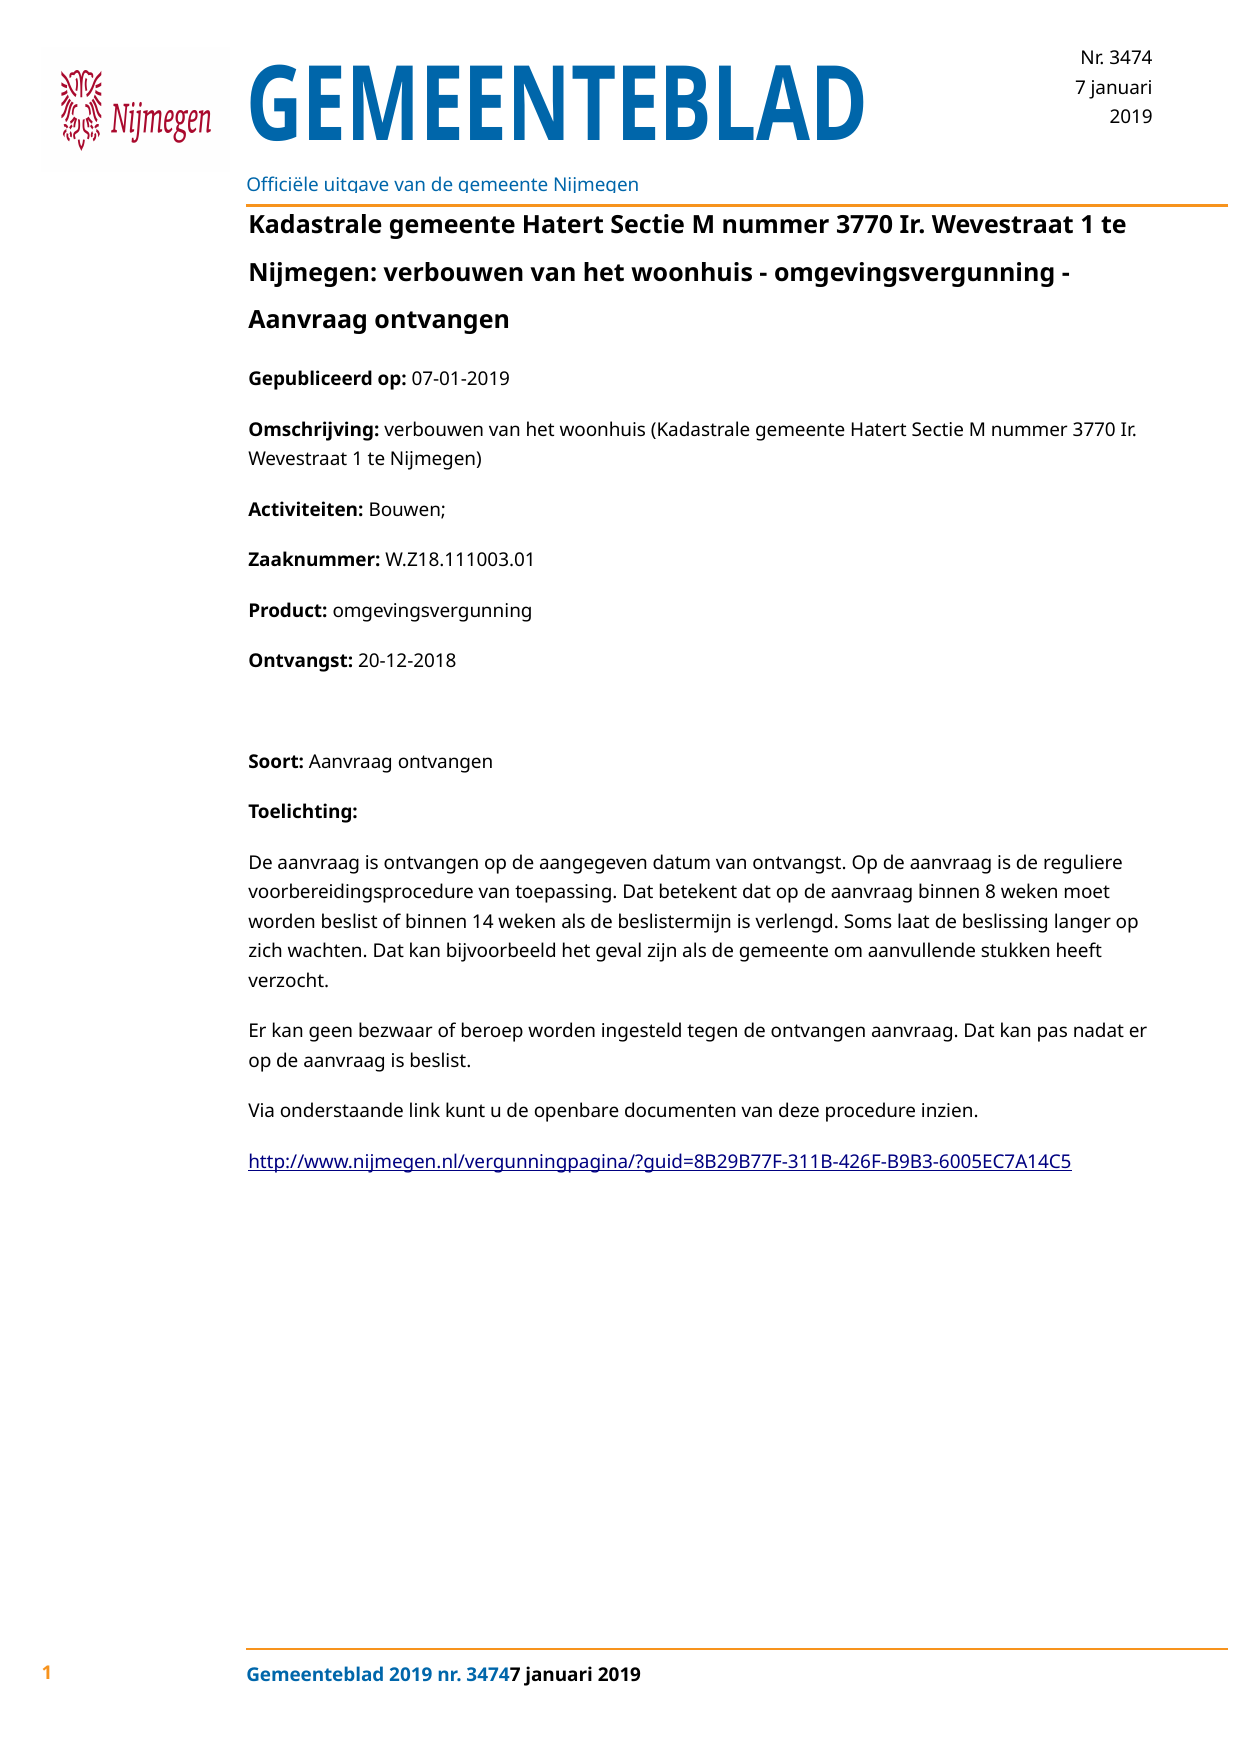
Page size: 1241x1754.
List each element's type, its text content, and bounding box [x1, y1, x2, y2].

text Er kan geen bezwaar of beroep worden ingesteld tegen de ontvangen aanvraag. Dat kan pas nadat er op de aanvraag is beslist. [248, 1018, 1152, 1073]
text Kadastrale gemeente Hatert Sectie M nummer 3770 Ir. Wevestraat 1 te Nijmegen: verbouwen van het woonhuis - omgevingsvergunning - Aanvraag ontvangen [248, 207, 1152, 336]
text Soort: Aanvraag ontvangen [248, 748, 1152, 774]
text De aanvraag is ontvangen op de aangegeven datum van ontvangst. Op de aanvraag is de reguliere voorbereidingsprocedure van toepassing. Dat betekent dat op de aanvraag binnen 8 weken moet worden beslist of binnen 14 weken als de beslistermijn is verlengd. Soms laat de beslissing langer op zich wachten. Dat kan bijvoorbeeld het geval zijn als de gemeente om aanvullende stukken heeft verzocht. [248, 849, 1152, 993]
text Ontvangst: 20-12-2018 [248, 647, 1152, 673]
text Activiteiten: Bouwen; [248, 496, 1152, 522]
text Via onderstaande link kunt u de openbare documenten van deze procedure inzien. [248, 1098, 1152, 1123]
picture [41, 47, 231, 172]
text Zaaknummer: W.Z18.111003.01 [248, 546, 1152, 572]
text http://www.nijmegen.nl/vergunningpagina/?guid=8B29B77F-311B-426F-B9B3-6005EC7A14C5 [248, 1148, 1152, 1174]
text Gepubliceerd op: 07-01-2019 [248, 366, 1152, 391]
text Toelichting: [248, 798, 1152, 824]
text Product: omgevingsvergunning [248, 597, 1152, 622]
text Omschrijving: verbouwen van het woonhuis (Kadastrale gemeente Hatert Sectie M nummer 3770 Ir. Wevestraat 1 te Nijmegen) [248, 416, 1152, 471]
